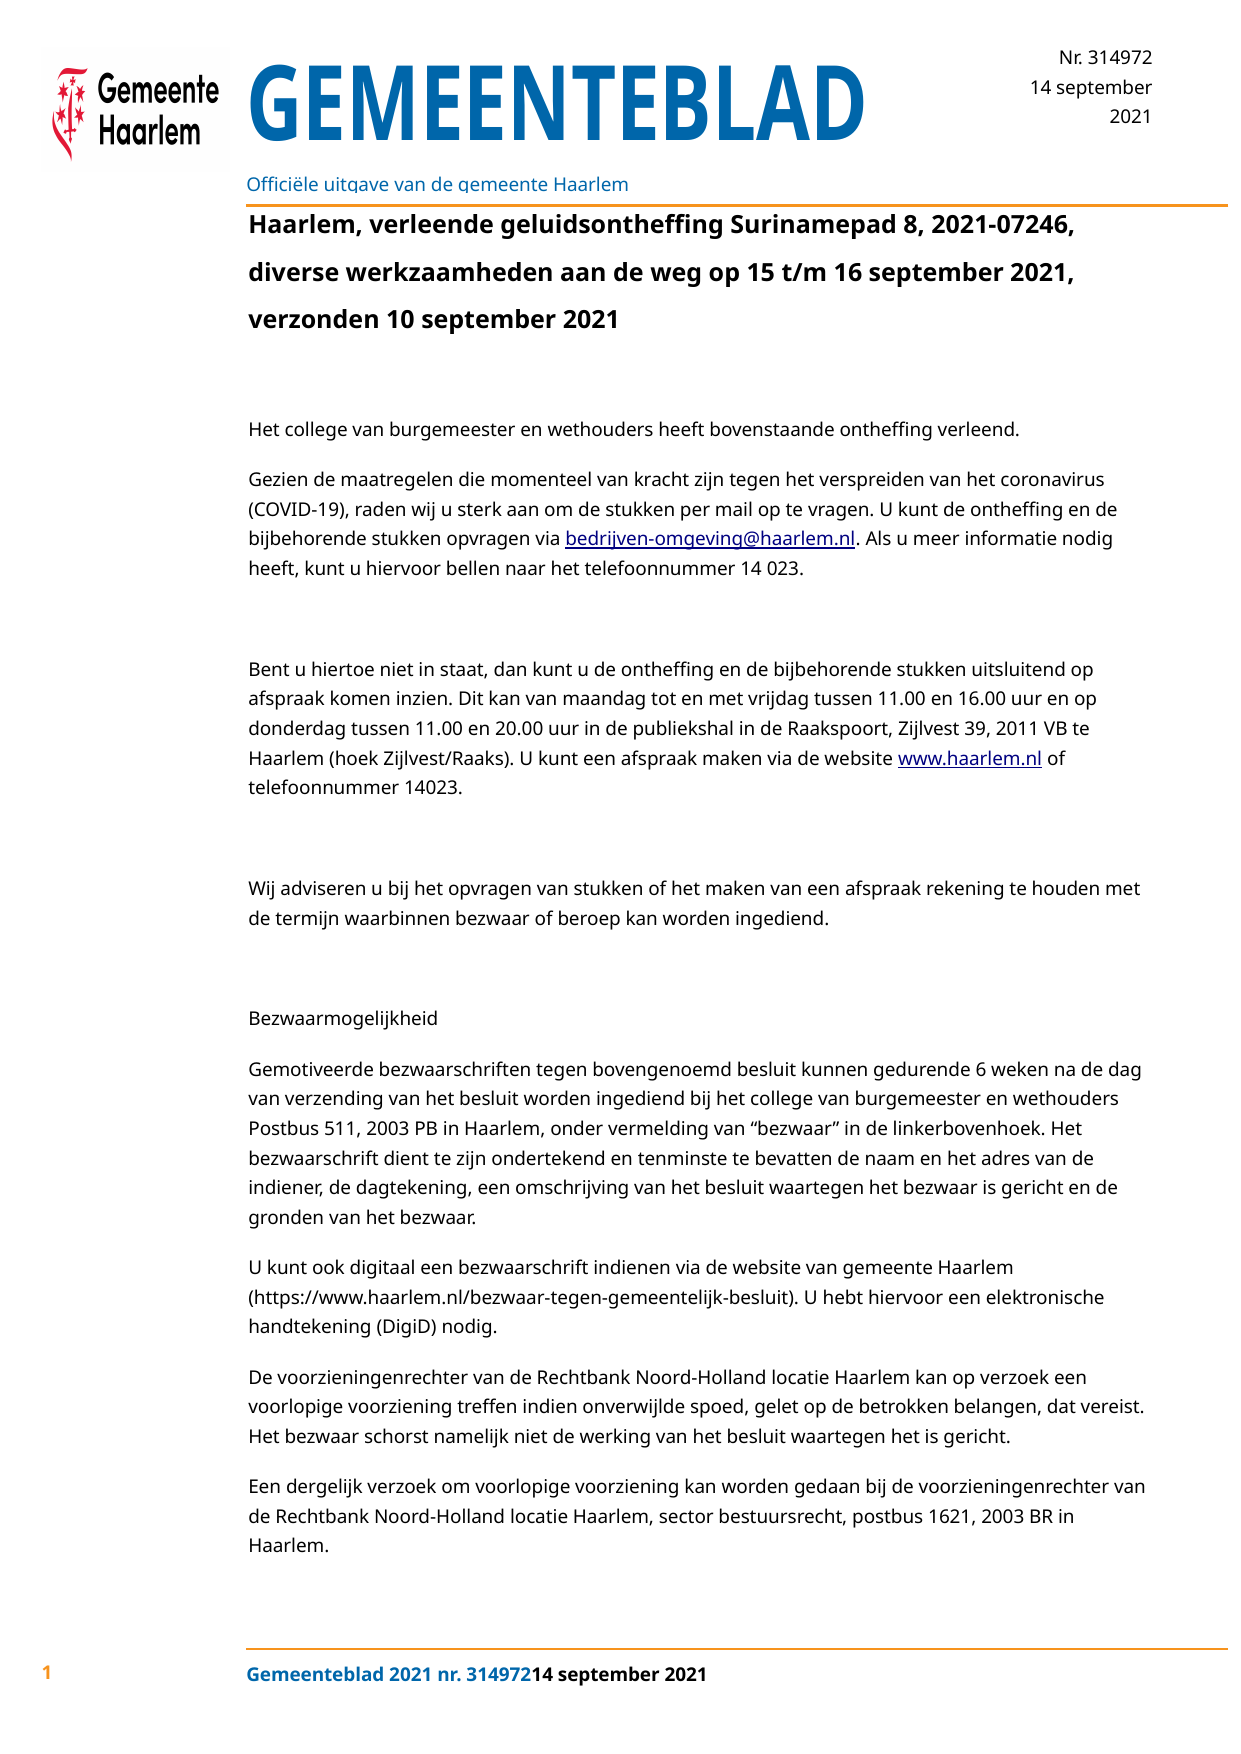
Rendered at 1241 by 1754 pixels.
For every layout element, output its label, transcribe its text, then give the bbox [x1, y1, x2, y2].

text Gezien de maatregelen die momenteel van kracht zijn tegen het verspreiden van het coronavirus (COVID-19), raden wij u sterk aan om de stukken per mail op te vragen. U kunt de ontheffing en de bijbehorende stukken opvragen via bedrijven-omgeving@haarlem.nl. Als u meer informatie nodig heeft, kunt u hiervoor bellen naar het telefoonnummer 14 023. [248, 466, 1152, 581]
text Bezwaarmogelijkheid [248, 1006, 1152, 1031]
text Wij adviseren u bij het opvragen van stukken of het maken van een afspraak rekening te houden met de termijn waarbinnen bezwaar of beroep kan worden ingediend. [248, 875, 1152, 930]
text De voorzieningenrechter van de Rechtbank Noord-Holland locatie Haarlem kan op verzoek een voorlopige voorziening treffen indien onverwijlde spoed, gelet op de betrokken belangen, dat vereist. Het bezwaar schorst namelijk niet de werking van het besluit waartegen het is gericht. [248, 1364, 1152, 1449]
picture [41, 47, 231, 172]
text Bent u hiertoe niet in staat, dan kunt u de ontheffing en de bijbehorende stukken uitsluitend op afspraak komen inzien. Dit kan van maandag tot en met vrijdag tussen 11.00 en 16.00 uur en op donderdag tussen 11.00 en 20.00 uur in de publiekshal in de Raakspoort, Zijlvest 39, 2011 VB te Haarlem (hoek Zijlvest/Raaks). U kunt een afspraak maken via de website www.haarlem.nl of telefoonnummer 14023. [248, 656, 1152, 800]
text Een dergelijk verzoek om voorlopige voorziening kan worden gedaan bij de voorzieningenrechter van de Rechtbank Noord-Holland locatie Haarlem, sector bestuursrecht, postbus 1621, 2003 BR in Haarlem. [248, 1473, 1152, 1558]
text Het college van burgemeester en wethouders heeft bovenstaande ontheffing verleend. [248, 416, 1152, 442]
text Haarlem, verleende geluidsontheffing Surinamepad 8, 2021-07246, diverse werkzaamheden aan de weg op 15 t/m 16 september 2021, verzonden 10 september 2021 [248, 207, 1152, 336]
text U kunt ook digitaal een bezwaarschrift indienen via de website van gemeente Haarlem (https://www.haarlem.nl/bezwaar-tegen-gemeentelijk-besluit). U hebt hiervoor een elektronische handtekening (DigiD) nodig. [248, 1254, 1152, 1339]
text Gemotiveerde bezwaarschriften tegen bovengenoemd besluit kunnen gedurende 6 weken na de dag van verzending van het besluit worden ingediend bij het college van burgemeester en wethouders Postbus 511, 2003 PB in Haarlem, onder vermelding van “bezwaar” in de linkerbovenhoek. Het bezwaarschrift dient te zijn ondertekend en tenminste te bevatten de naam en het adres van de indiener, de dagtekening, een omschrijving van het besluit waartegen het bezwaar is gericht en de gronden van het bezwaar. [248, 1056, 1152, 1229]
